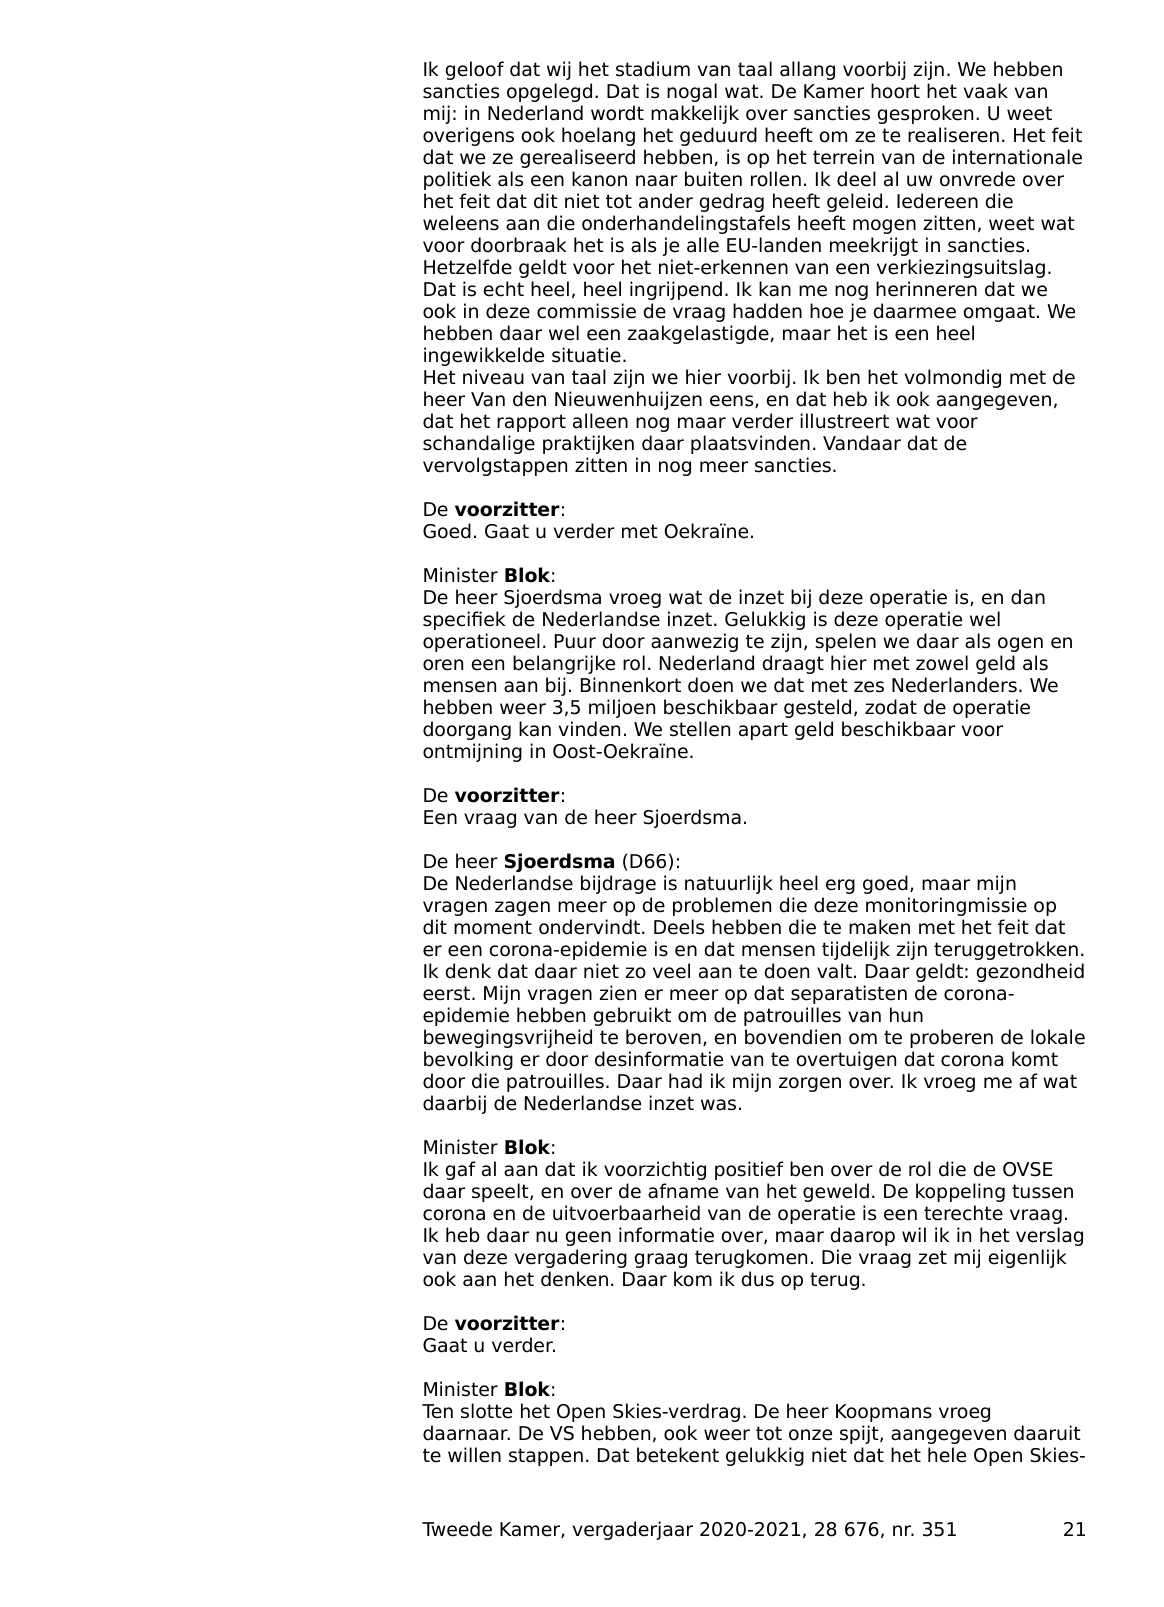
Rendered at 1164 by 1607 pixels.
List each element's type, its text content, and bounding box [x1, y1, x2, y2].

text Een vraag van de heer Sjoerdsma. [422, 807, 1087, 829]
text De heer Sjoerdsma vroeg wat de inzet bij deze operatie is, en dan specifiek de Nederlandse inzet. Gelukkig is deze operatie wel operationeel. Puur door aanwezig te zijn, spelen we daar als ogen en oren een belangrijke rol. Nederland draagt hier met zowel geld als mensen aan bij. Binnenkort doen we dat met zes Nederlanders. We hebben weer 3,5 miljoen beschikbaar gesteld, zodat de operatie doorgang kan vinden. We stellen apart geld beschikbaar voor ontmijning in Oost-Oekraïne. [422, 587, 1087, 763]
text Ten slotte het Open Skies-verdrag. De heer Koopmans vroeg daarnaar. De VS hebben, ook weer tot onze spijt, aangegeven daaruit te willen stappen. Dat betekent gelukkig niet dat het hele Open Skies- [422, 1401, 1087, 1467]
text Minister Blok: [422, 1137, 1087, 1159]
text De voorzitter: [422, 785, 1087, 807]
text Het niveau van taal zijn we hier voorbij. Ik ben het volmondig met de heer Van den Nieuwenhuijzen eens, en dat heb ik ook aangegeven, dat het rapport alleen nog maar verder illustreert wat voor schandalige praktijken daar plaatsvinden. Vandaar dat de vervolgstappen zitten in nog meer sancties. [422, 367, 1087, 477]
text Minister Blok: [422, 565, 1087, 587]
text Ik gaf al aan dat ik voorzichtig positief ben over de rol die de OVSE daar speelt, en over de afname van het geweld. De koppeling tussen corona en de uitvoerbaarheid van de operatie is een terechte vraag. Ik heb daar nu geen informatie over, maar daarop wil ik in het verslag van deze vergadering graag terugkomen. Die vraag zet mij eigenlijk ook aan het denken. Daar kom ik dus op terug. [422, 1159, 1087, 1291]
text Minister Blok: [422, 1379, 1087, 1401]
text De voorzitter: [422, 499, 1087, 521]
text Goed. Gaat u verder met Oekraïne. [422, 521, 1087, 543]
text De voorzitter: [422, 1313, 1087, 1335]
text Gaat u verder. [422, 1335, 1087, 1357]
text De heer Sjoerdsma (D66): [422, 851, 1087, 873]
text Ik geloof dat wij het stadium van taal allang voorbij zijn. We hebben sancties opgelegd. Dat is nogal wat. De Kamer hoort het vaak van mij: in Nederland wordt makkelijk over sancties gesproken. U weet overigens ook hoelang het geduurd heeft om ze te realiseren. Het feit dat we ze gerealiseerd hebben, is op het terrein van de internationale politiek als een kanon naar buiten rollen. Ik deel al uw onvrede over het feit dat dit niet tot ander gedrag heeft geleid. Iedereen die weleens aan die onderhandelingstafels heeft mogen zitten, weet wat voor doorbraak het is als je alle EU-landen meekrijgt in sancties. Hetzelfde geldt voor het niet-erkennen van een verkiezingsuitslag. Dat is echt heel, heel ingrijpend. Ik kan me nog herinneren dat we ook in deze commissie de vraag hadden hoe je daarmee omgaat. We hebben daar wel een zaakgelastigde, maar het is een heel ingewikkelde situatie. [422, 59, 1087, 367]
text De Nederlandse bijdrage is natuurlijk heel erg goed, maar mijn vragen zagen meer op de problemen die deze monitoringmissie op dit moment ondervindt. Deels hebben die te maken met het feit dat er een corona-epidemie is en dat mensen tijdelijk zijn teruggetrokken. Ik denk dat daar niet zo veel aan te doen valt. Daar geldt: gezondheid eerst. Mijn vragen zien er meer op dat separatisten de corona-epidemie hebben gebruikt om de patrouilles van hun bewegingsvrijheid te beroven, en bovendien om te proberen de lokale bevolking er door desinformatie van te overtuigen dat corona komt door die patrouilles. Daar had ik mijn zorgen over. Ik vroeg me af wat daarbij de Nederlandse inzet was. [422, 873, 1087, 1115]
